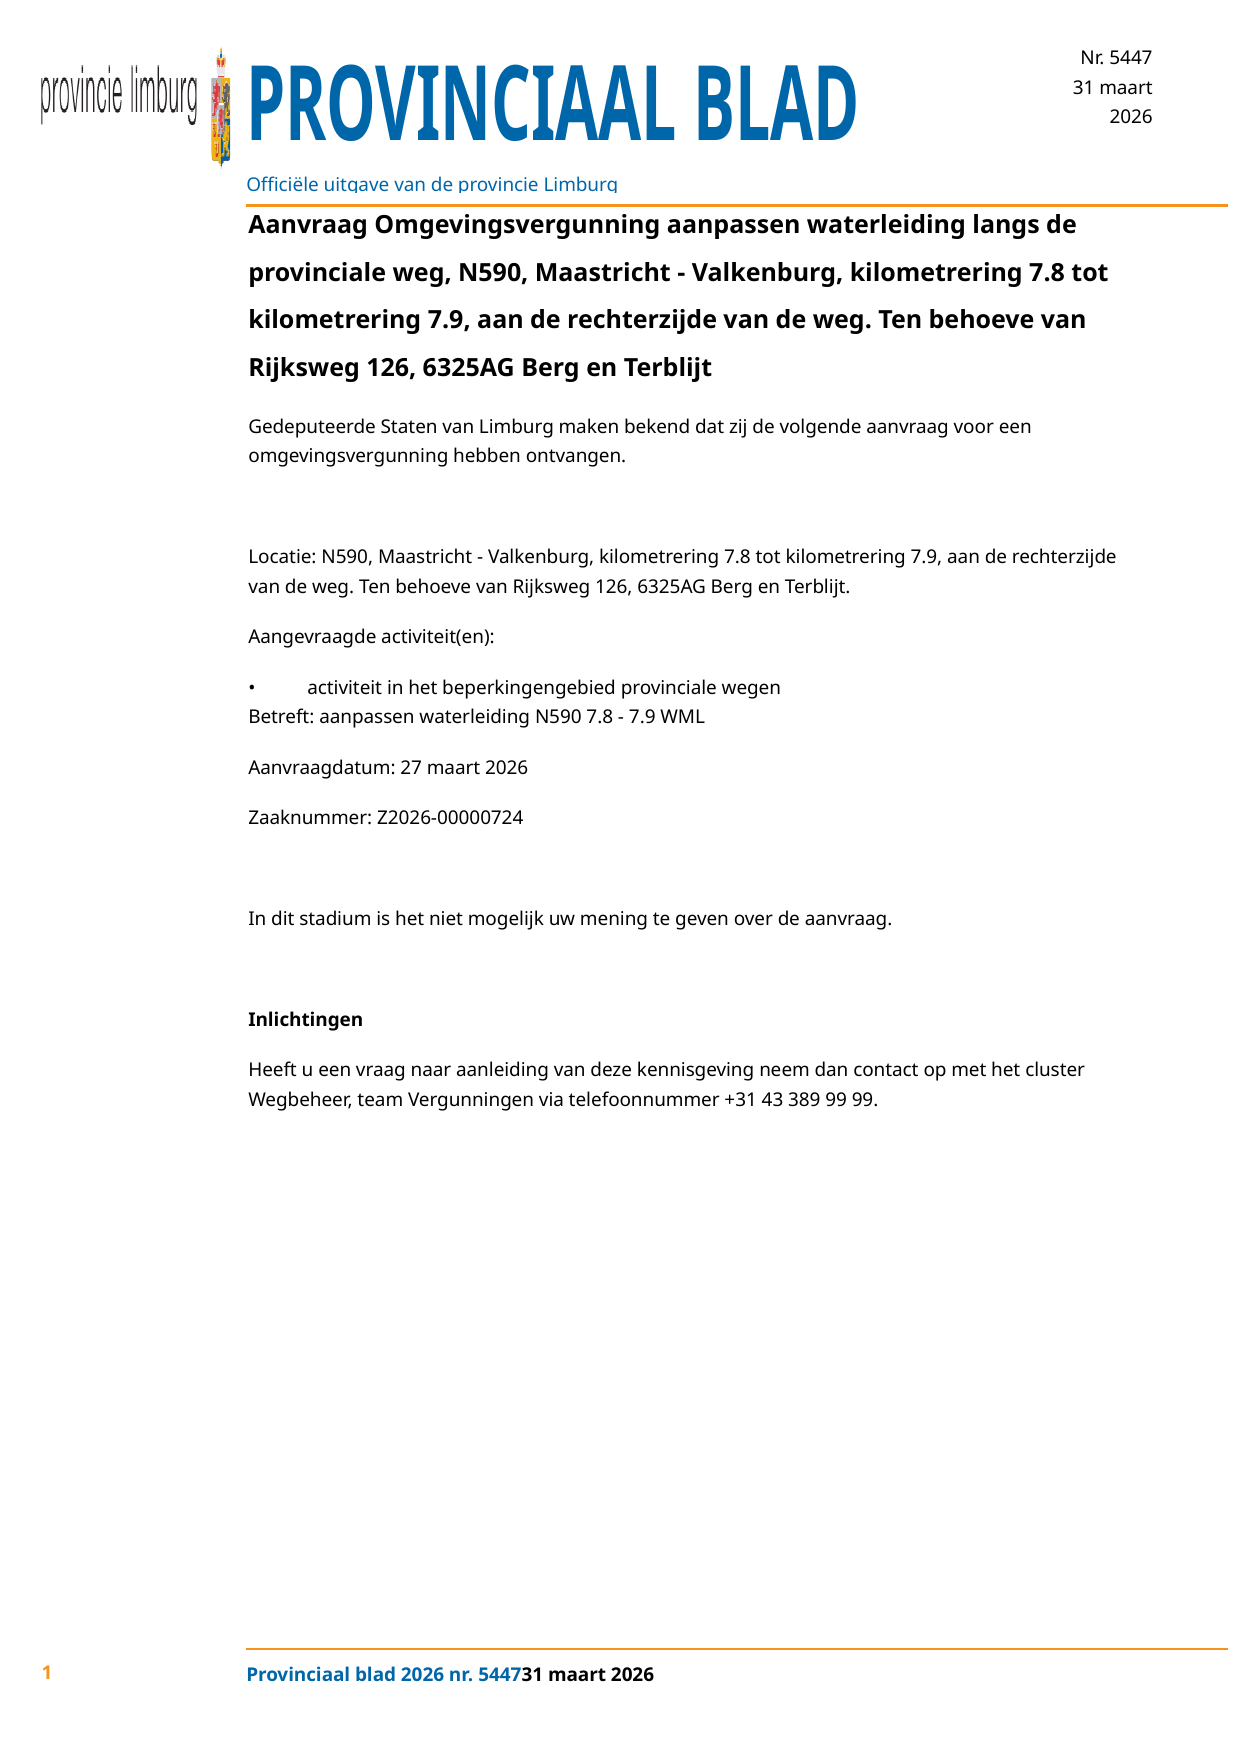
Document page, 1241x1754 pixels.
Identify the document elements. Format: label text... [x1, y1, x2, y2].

text Heeft u een vraag naar aanleiding van deze kennisgeving neem dan contact op met het cluster Wegbeheer, team Vergunningen via telefoonnummer +31 43 389 99 99. [248, 1056, 1152, 1112]
text Aangevraagde activiteit(en): [248, 623, 1152, 649]
text Gedeputeerde Staten van Limburg maken bekend dat zij de volgende aanvraag voor een omgevingsvergunning hebben ontvangen. [248, 413, 1152, 468]
text Locatie: N590, Maastricht - Valkenburg, kilometrering 7.8 tot kilometrering 7.9, aan de rechterzijde van de weg. Ten behoeve van Rijksweg 126, 6325AG Berg en Terblijt. [248, 543, 1152, 599]
picture [41, 47, 231, 172]
text Aanvraag Omgevingsvergunning aanpassen waterleiding langs de provinciale weg, N590, Maastricht - Valkenburg, kilometrering 7.8 tot kilometrering 7.9, aan de rechterzijde van de weg. Ten behoeve van Rijksweg 126, 6325AG Berg en Terblijt [248, 207, 1152, 384]
text Betreft: aanpassen waterleiding N590 7.8 - 7.9 WML [248, 703, 1152, 729]
list activiteit in het beperkingengebied provinciale wegen [248, 674, 1152, 700]
text In dit stadium is het niet mogelijk uw mening te geven over de aanvraag. [248, 905, 1152, 931]
text Inlichtingen [248, 1006, 1152, 1032]
text Zaaknummer: Z2026-00000724 [248, 804, 1152, 830]
text Aanvraagdatum: 27 maart 2026 [248, 754, 1152, 780]
